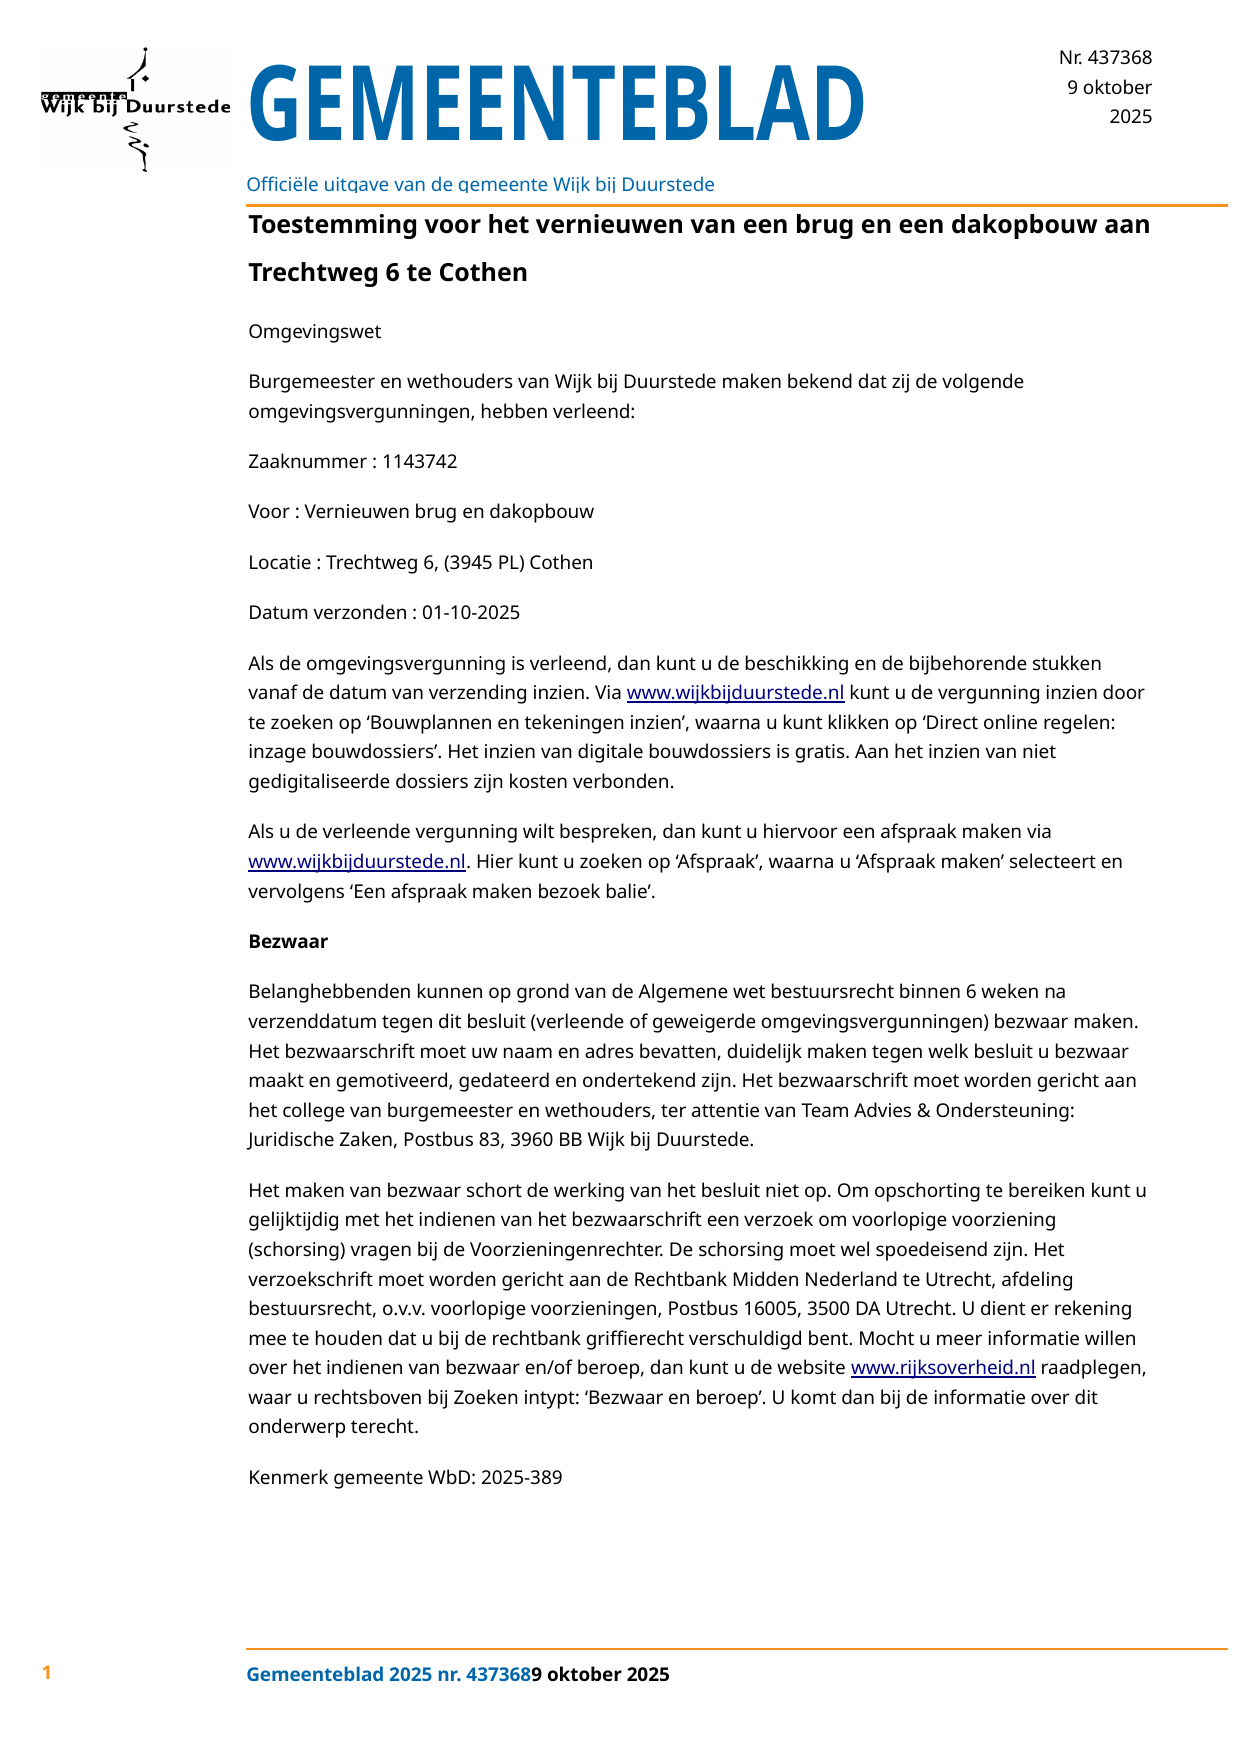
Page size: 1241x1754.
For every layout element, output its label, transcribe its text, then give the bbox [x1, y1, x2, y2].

text Als u de verleende vergunning wilt bespreken, dan kunt u hiervoor een afspraak maken via www.wijkbijduurstede.nl. Hier kunt u zoeken op ‘Afspraak’, waarna u ‘Afspraak maken’ selecteert en vervolgens ‘Een afspraak maken bezoek balie’. [248, 819, 1152, 904]
text Toestemming voor het vernieuwen van een brug en een dakopbouw aan Trechtweg 6 te Cothen [248, 207, 1152, 288]
text Omgevingswet [248, 318, 1152, 344]
text Zaaknummer : 1143742 [248, 448, 1152, 474]
text Voor : Vernieuwen brug en dakopbouw [248, 499, 1152, 524]
text Locatie : Trechtweg 6, (3945 PL) Cothen [248, 549, 1152, 575]
text Belanghebbenden kunnen op grond van de Algemene wet bestuursrecht binnen 6 weken na verzenddatum tegen dit besluit (verleende of geweigerde omgevingsvergunningen) bezwaar maken. Het bezwaarschrift moet uw naam en adres bevatten, duidelijk maken tegen welk besluit u bezwaar maakt en gemotiveerd, gedateerd en ondertekend zijn. Het bezwaarschrift moet worden gericht aan het college van burgemeester en wethouders, ter attentie van Team Advies & Ondersteuning: Juridische Zaken, Postbus 83, 3960 BB Wijk bij Duurstede. [248, 979, 1152, 1152]
picture [41, 47, 231, 172]
text Het maken van bezwaar schort de werking van het besluit niet op. Om opschorting te bereiken kunt u gelijktijdig met het indienen van het bezwaarschrift een verzoek om voorlopige voorziening (schorsing) vragen bij de Voorzieningenrechter. De schorsing moet wel spoedeisend zijn. Het verzoekschrift moet worden gericht aan de Rechtbank Midden Nederland te Utrecht, afdeling bestuursrecht, o.v.v. voorlopige voorzieningen, Postbus 16005, 3500 DA Utrecht. U dient er rekening mee te houden dat u bij de rechtbank griffierecht verschuldigd bent. Mocht u meer informatie willen over het indienen van bezwaar en/of beroep, dan kunt u de website www.rijksoverheid.nl raadplegen, waar u rechtsboven bij Zoeken intypt: ‘Bezwaar en beroep’. U komt dan bij de informatie over dit onderwerp terecht. [248, 1177, 1152, 1439]
text Burgemeester en wethouders van Wijk bij Duurstede maken bekend dat zij de volgende omgevingsvergunningen, hebben verleend: [248, 368, 1152, 424]
text Kenmerk gemeente WbD: 2025-389 [248, 1464, 1152, 1490]
text Datum verzonden : 01-10-2025 [248, 599, 1152, 625]
text Bezwaar [248, 928, 1152, 954]
text Als de omgevingsvergunning is verleend, dan kunt u de beschikking en de bijbehorende stukken vanaf de datum van verzending inzien. Via www.wijkbijduurstede.nl kunt u de vergunning inzien door te zoeken op ‘Bouwplannen en tekeningen inzien’, waarna u kunt klikken op ‘Direct online regelen: inzage bouwdossiers’. Het inzien van digitale bouwdossiers is gratis. Aan het inzien van niet gedigitaliseerde dossiers zijn kosten verbonden. [248, 650, 1152, 794]
